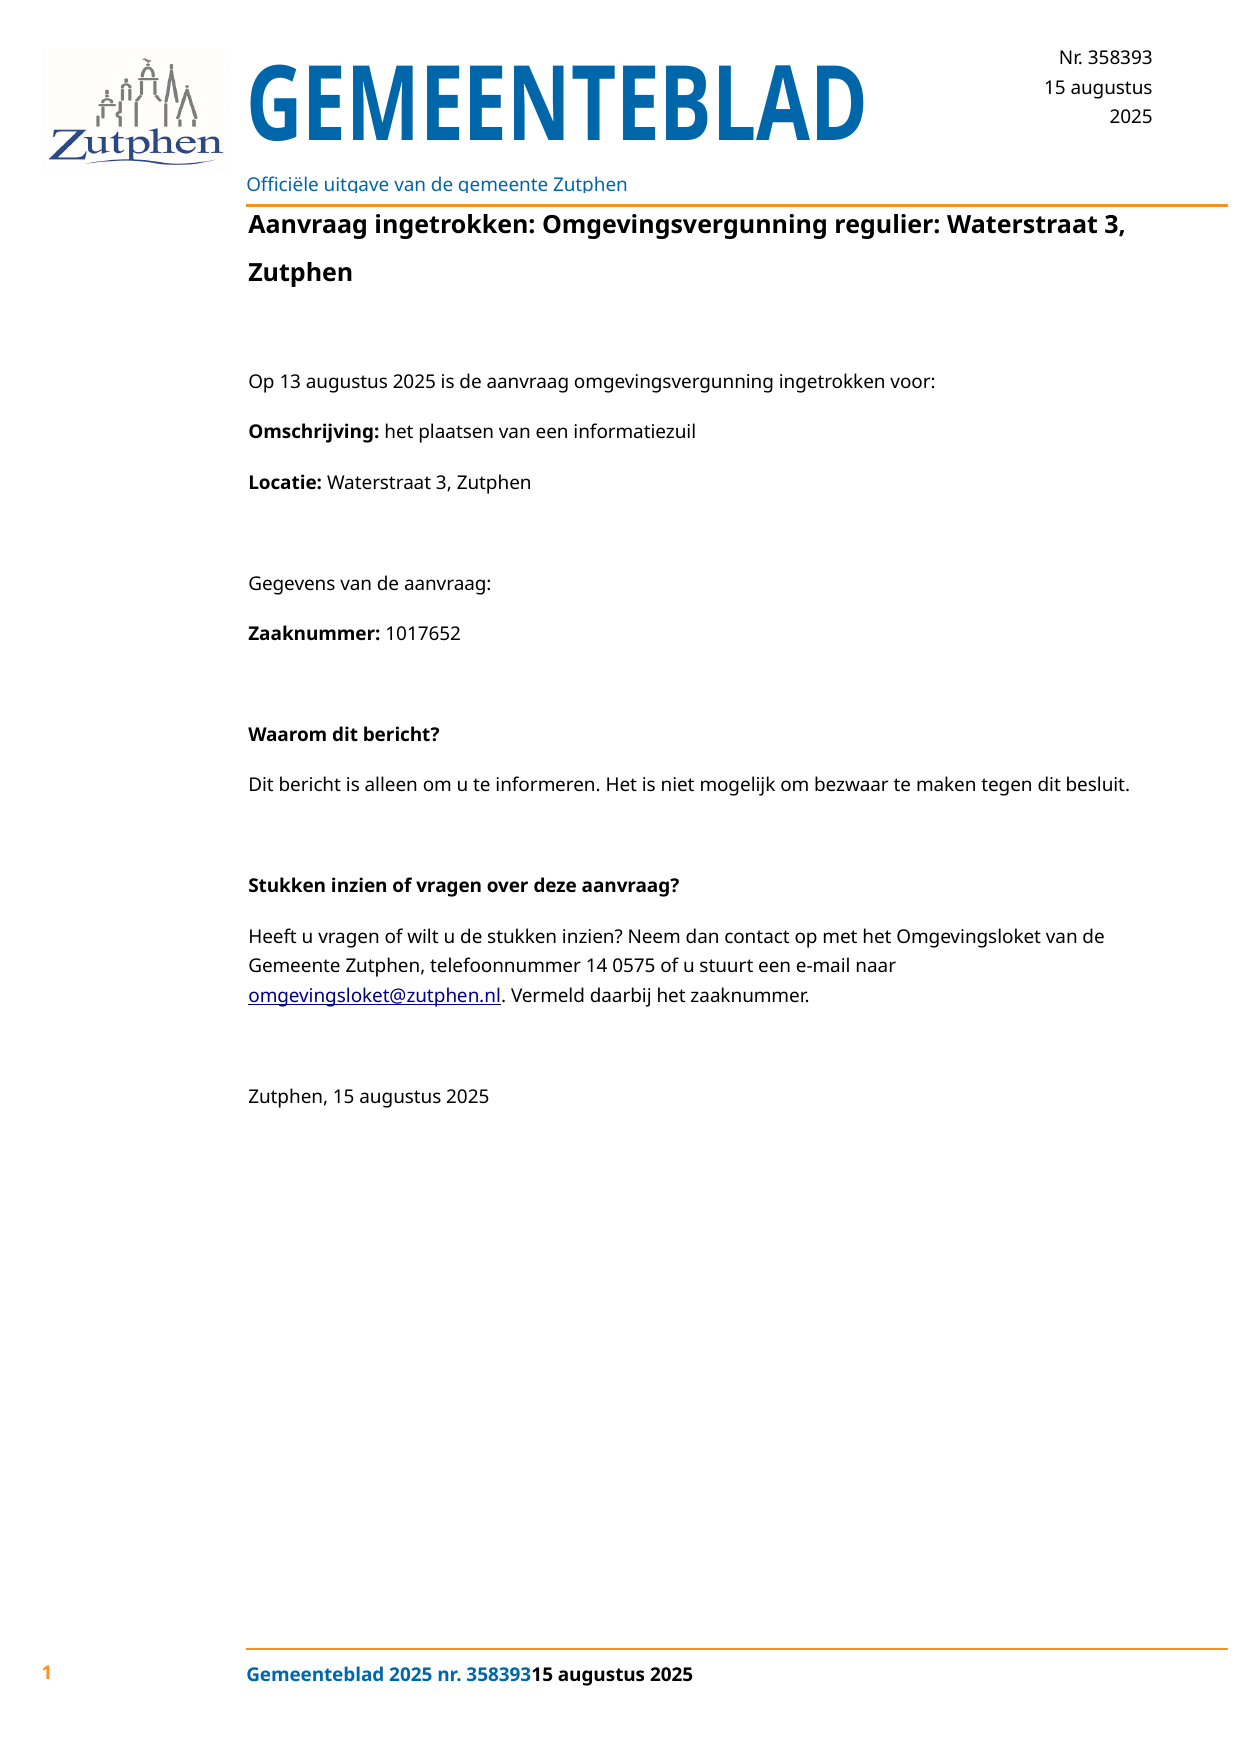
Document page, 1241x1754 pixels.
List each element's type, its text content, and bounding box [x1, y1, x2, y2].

text Heeft u vragen of wilt u de stukken inzien? Neem dan contact op met het Omgevingsloket van de Gemeente Zutphen, telefoonnummer 14 0575 of u stuurt een e-mail naar omgevingsloket@zutphen.nl. Vermeld daarbij het zaaknummer. [248, 923, 1152, 1008]
text Stukken inzien of vragen over deze aanvraag? [248, 872, 1152, 898]
text Op 13 augustus 2025 is de aanvraag omgevingsvergunning ingetrokken voor: [248, 368, 1152, 394]
text Gegevens van de aanvraag: [248, 570, 1152, 596]
text Dit bericht is alleen om u te informeren. Het is niet mogelijk om bezwaar te maken tegen dit besluit. [248, 772, 1152, 797]
text Omschrijving: het plaatsen van een informatiezuil [248, 419, 1152, 444]
text Aanvraag ingetrokken: Omgevingsvergunning regulier: Waterstraat 3, Zutphen [248, 207, 1152, 288]
picture [41, 47, 231, 172]
text Zutphen, 15 augustus 2025 [248, 1083, 1152, 1109]
text Waarom dit bericht? [248, 721, 1152, 747]
text Zaaknummer: 1017652 [248, 620, 1152, 646]
text Locatie: Waterstraat 3, Zutphen [248, 469, 1152, 495]
